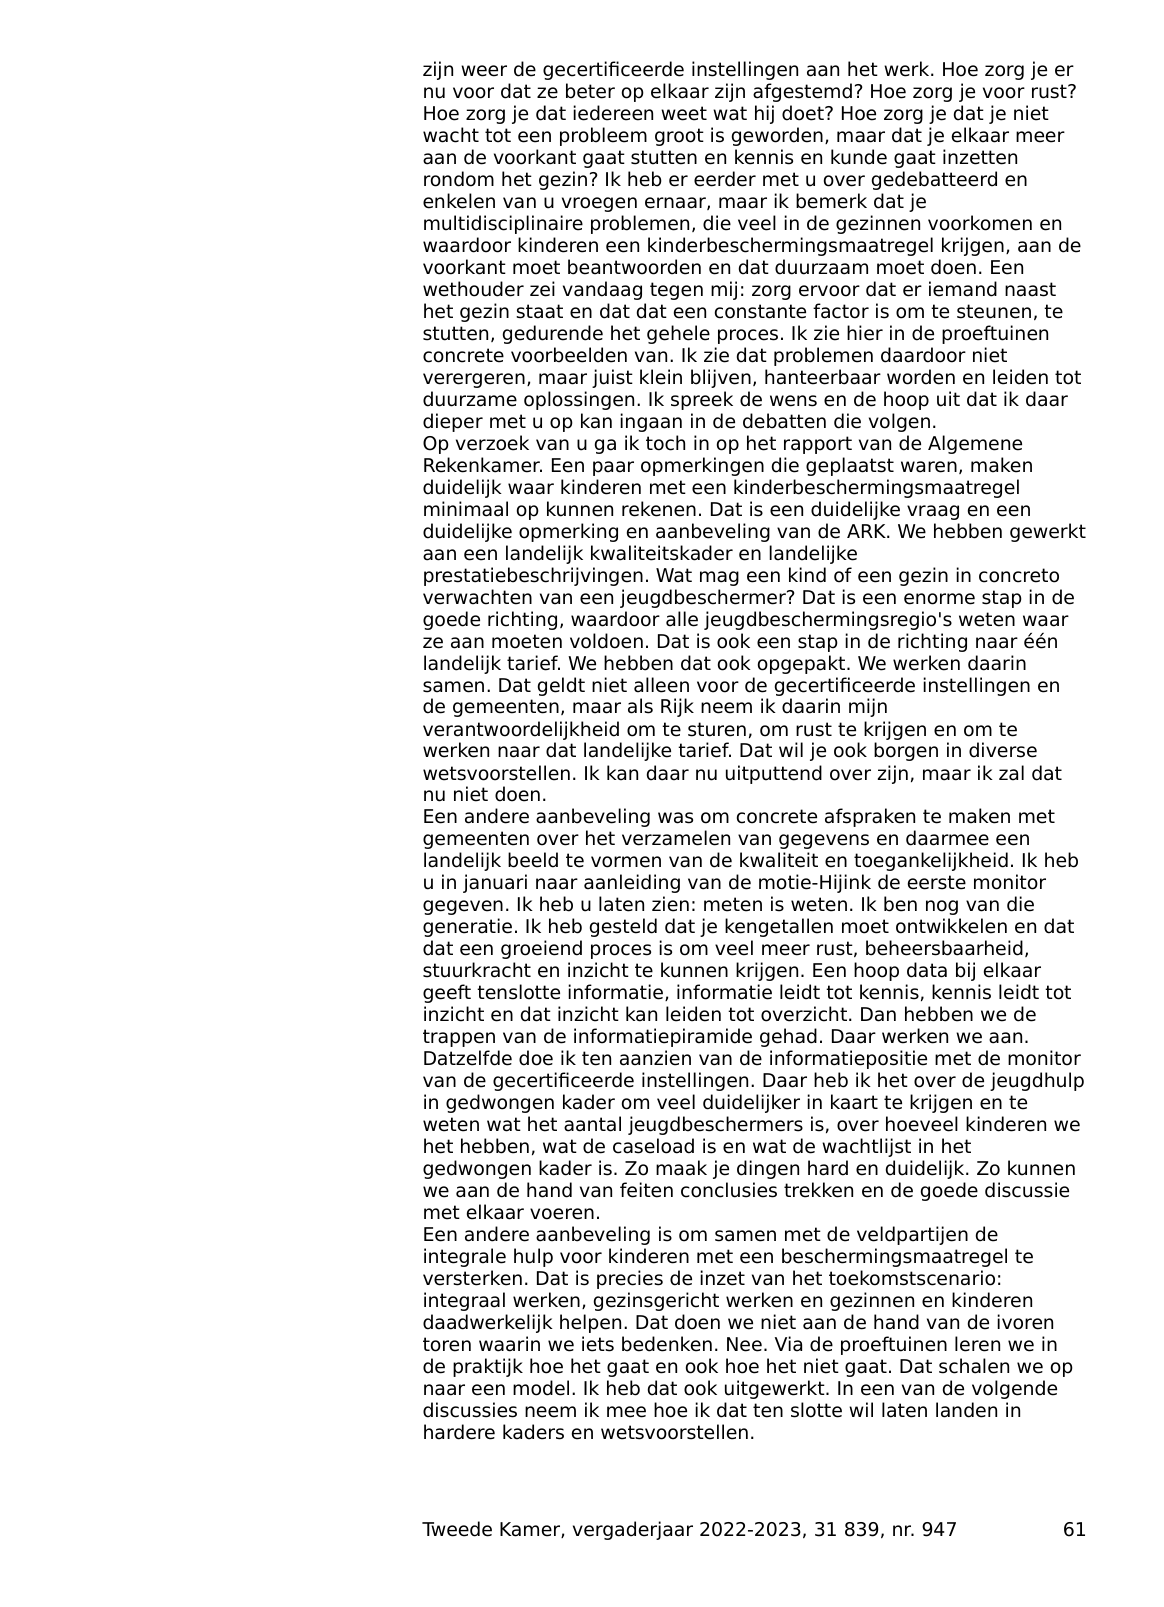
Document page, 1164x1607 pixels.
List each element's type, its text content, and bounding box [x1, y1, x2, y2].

text zijn weer de gecertificeerde instellingen aan het werk. Hoe zorg je er nu voor dat ze beter op elkaar zijn afgestemd? Hoe zorg je voor rust? Hoe zorg je dat iedereen weet wat hij doet? Hoe zorg je dat je niet wacht tot een probleem groot is geworden, maar dat je elkaar meer aan de voorkant gaat stutten en kennis en kunde gaat inzetten rondom het gezin? Ik heb er eerder met u over gedebatteerd en enkelen van u vroegen ernaar, maar ik bemerk dat je multidisciplinaire problemen, die veel in de gezinnen voorkomen en waardoor kinderen een kinderbeschermingsmaatregel krijgen, aan de voorkant moet beantwoorden en dat duurzaam moet doen. Een wethouder zei vandaag tegen mij: zorg ervoor dat er iemand naast het gezin staat en dat dat een constante factor is om te steunen, te stutten, gedurende het gehele proces. Ik zie hier in de proeftuinen concrete voorbeelden van. Ik zie dat problemen daardoor niet verergeren, maar juist klein blijven, hanteerbaar worden en leiden tot duurzame oplossingen. Ik spreek de wens en de hoop uit dat ik daar dieper met u op kan ingaan in de debatten die volgen. [422, 59, 1087, 433]
text Een andere aanbeveling was om concrete afspraken te maken met gemeenten over het verzamelen van gegevens en daarmee een landelijk beeld te vormen van de kwaliteit en toegankelijkheid. Ik heb u in januari naar aanleiding van de motie-Hijink de eerste monitor gegeven. Ik heb u laten zien: meten is weten. Ik ben nog van die generatie. Ik heb gesteld dat je kengetallen moet ontwikkelen en dat dat een groeiend proces is om veel meer rust, beheersbaarheid, stuurkracht en inzicht te kunnen krijgen. Een hoop data bij elkaar geeft tenslotte informatie, informatie leidt tot kennis, kennis leidt tot inzicht en dat inzicht kan leiden tot overzicht. Dan hebben we de trappen van de informatiepiramide gehad. Daar werken we aan. Datzelfde doe ik ten aanzien van de informatiepositie met de monitor van de gecertificeerde instellingen. Daar heb ik het over de jeugdhulp in gedwongen kader om veel duidelijker in kaart te krijgen en te weten wat het aantal jeugdbeschermers is, over hoeveel kinderen we het hebben, wat de caseload is en wat de wachtlijst in het gedwongen kader is. Zo maak je dingen hard en duidelijk. Zo kunnen we aan de hand van feiten conclusies trekken en de goede discussie met elkaar voeren. [422, 806, 1087, 1224]
text Op verzoek van u ga ik toch in op het rapport van de Algemene Rekenkamer. Een paar opmerkingen die geplaatst waren, maken duidelijk waar kinderen met een kinderbeschermingsmaatregel minimaal op kunnen rekenen. Dat is een duidelijke vraag en een duidelijke opmerking en aanbeveling van de ARK. We hebben gewerkt aan een landelijk kwaliteitskader en landelijke prestatiebeschrijvingen. Wat mag een kind of een gezin in concreto verwachten van een jeugdbeschermer? Dat is een enorme stap in de goede richting, waardoor alle jeugdbeschermingsregio's weten waar ze aan moeten voldoen. Dat is ook een stap in de richting naar één landelijk tarief. We hebben dat ook opgepakt. We werken daarin samen. Dat geldt niet alleen voor de gecertificeerde instellingen en de gemeenten, maar als Rijk neem ik daarin mijn verantwoordelijkheid om te sturen, om rust te krijgen en om te werken naar dat landelijke tarief. Dat wil je ook borgen in diverse wetsvoorstellen. Ik kan daar nu uitputtend over zijn, maar ik zal dat nu niet doen. [422, 433, 1087, 806]
text Een andere aanbeveling is om samen met de veldpartijen de integrale hulp voor kinderen met een beschermingsmaatregel te versterken. Dat is precies de inzet van het toekomstscenario: integraal werken, gezinsgericht werken en gezinnen en kinderen daadwerkelijk helpen. Dat doen we niet aan de hand van de ivoren toren waarin we iets bedenken. Nee. Via de proeftuinen leren we in de praktijk hoe het gaat en ook hoe het niet gaat. Dat schalen we op naar een model. Ik heb dat ook uitgewerkt. In een van de volgende discussies neem ik mee hoe ik dat ten slotte wil laten landen in hardere kaders en wetsvoorstellen. [422, 1224, 1087, 1444]
